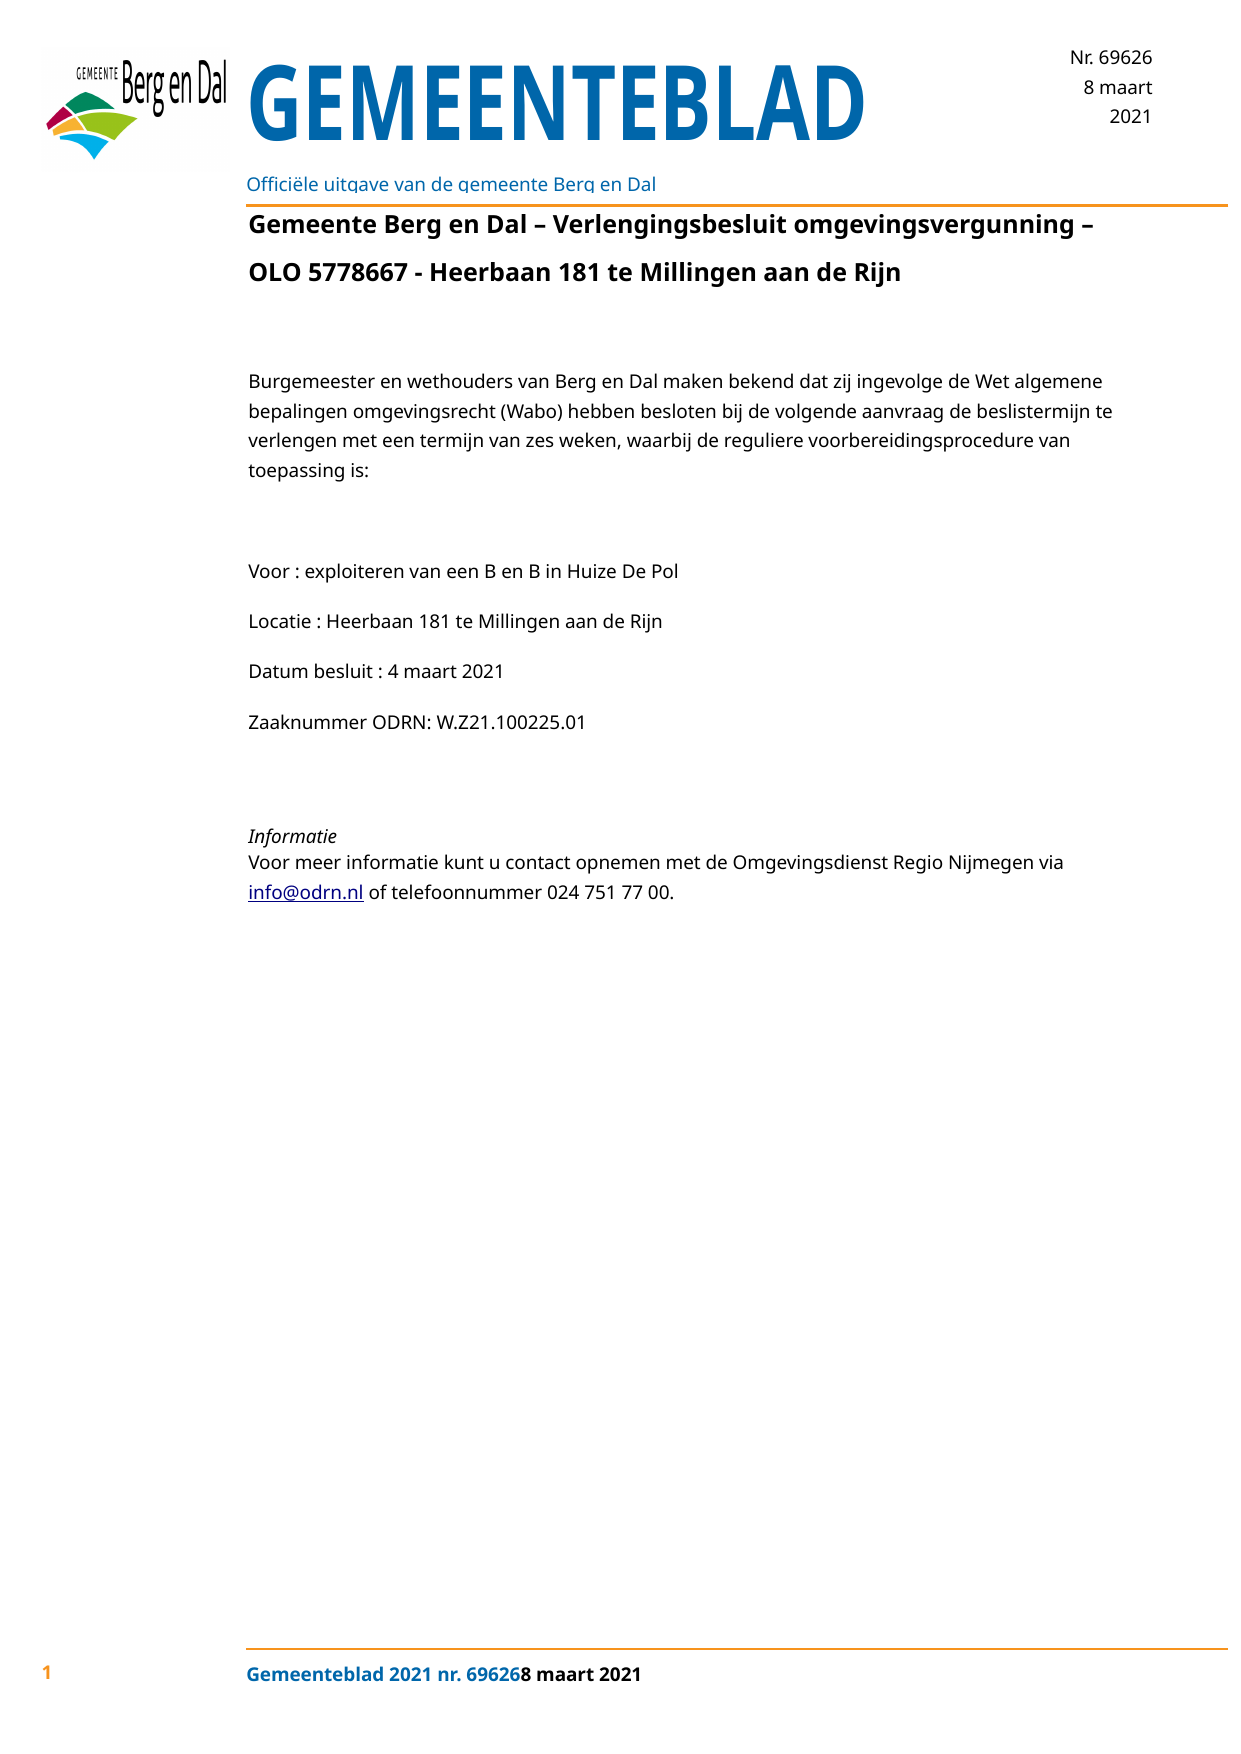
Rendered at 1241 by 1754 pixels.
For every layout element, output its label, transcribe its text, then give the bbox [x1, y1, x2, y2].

text Informatie [248, 823, 1152, 849]
text Datum besluit : 4 maart 2021 [248, 659, 1152, 684]
text Locatie : Heerbaan 181 te Millingen aan de Rijn [248, 608, 1152, 634]
text Voor : exploiteren van een B en B in Huize De Pol [248, 558, 1152, 584]
text Voor meer informatie kunt u contact opnemen met de Omgevingsdienst Regio Nijmegen via info@odrn.nl of telefoonnummer 024 751 77 00. [248, 849, 1152, 904]
text Burgemeester en wethouders van Berg en Dal maken bekend dat zij ingevolge de Wet algemene bepalingen omgevingsrecht (Wabo) hebben besloten bij de volgende aanvraag de beslistermijn te verlengen met een termijn van zes weken, waarbij de reguliere voorbereidingsprocedure van toepassing is: [248, 368, 1152, 483]
text Gemeente Berg en Dal – Verlengingsbesluit omgevingsvergunning – OLO 5778667 - Heerbaan 181 te Millingen aan de Rijn [248, 207, 1152, 288]
text Zaaknummer ODRN: W.Z21.100225.01 [248, 709, 1152, 735]
picture [41, 47, 231, 172]
